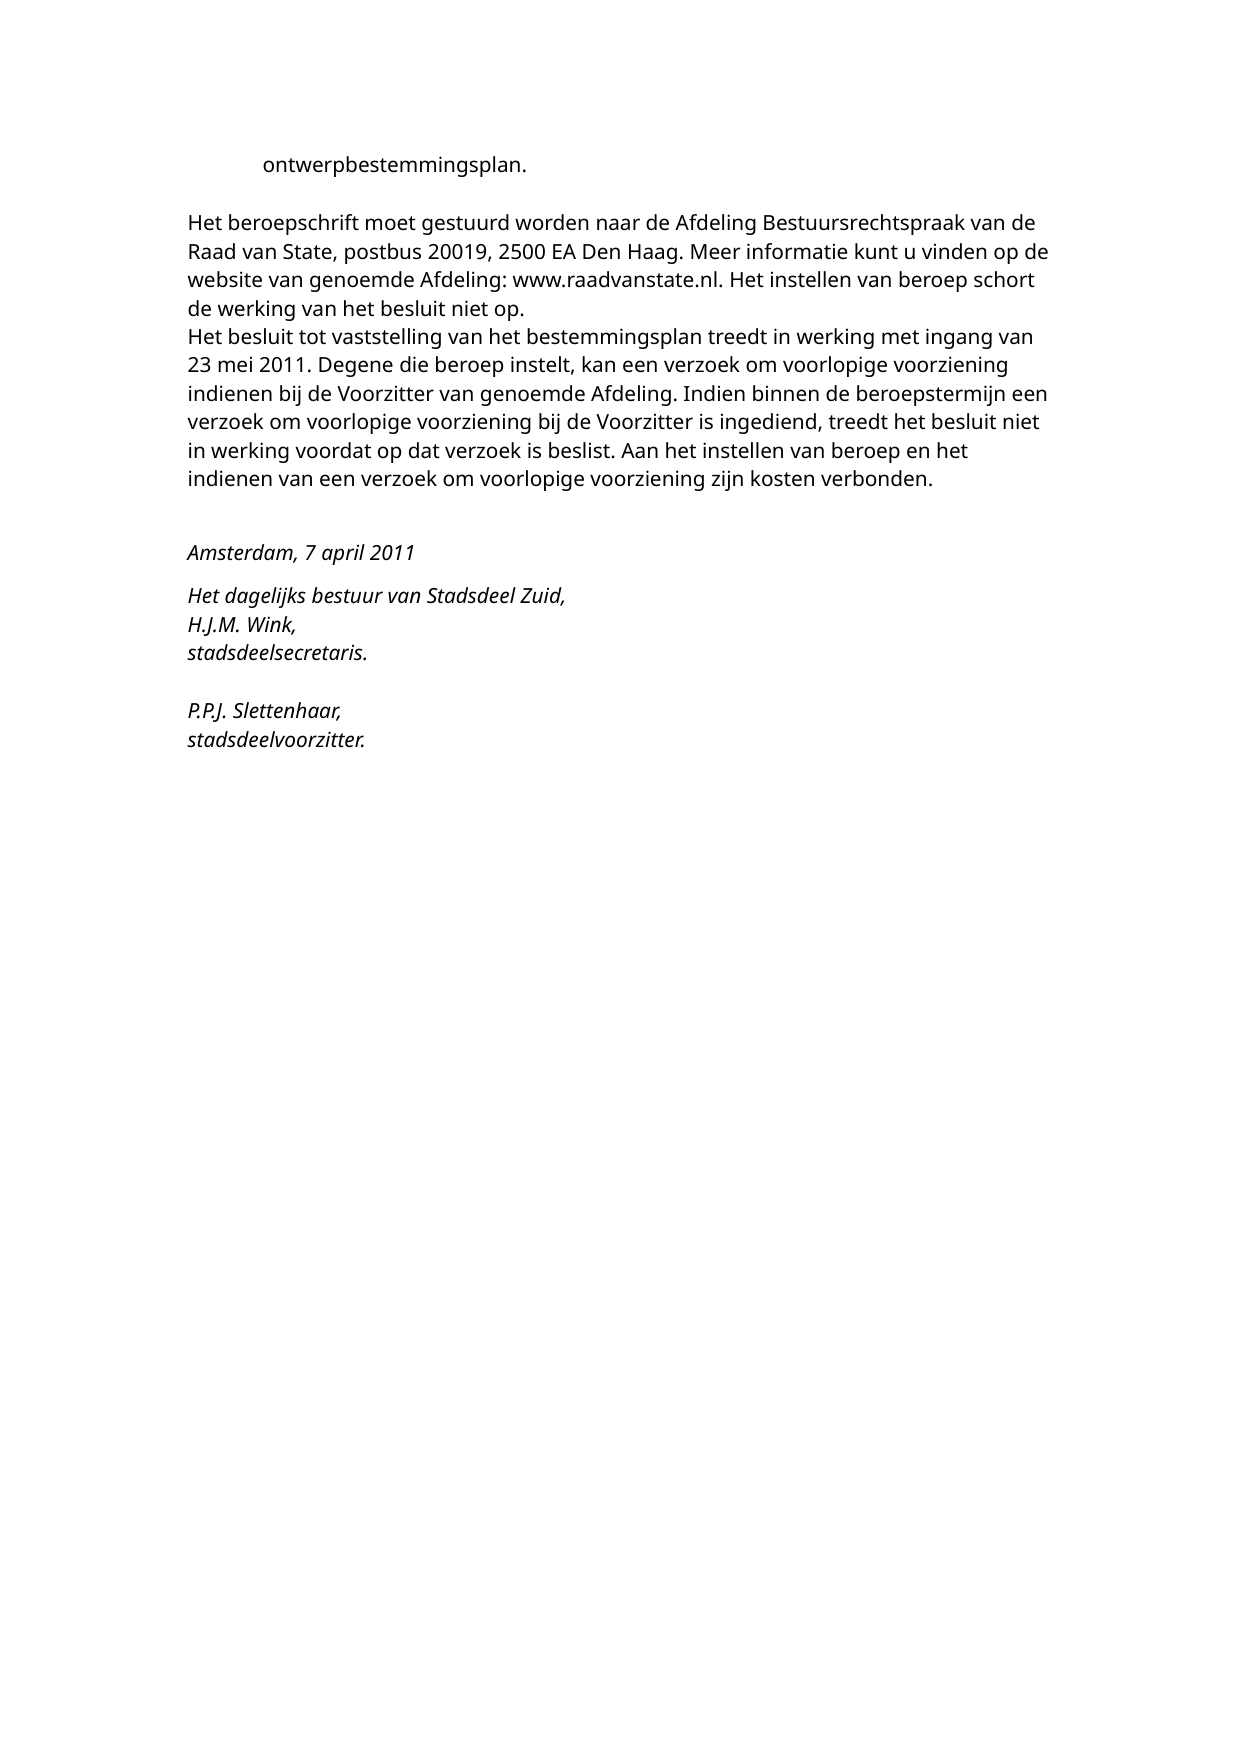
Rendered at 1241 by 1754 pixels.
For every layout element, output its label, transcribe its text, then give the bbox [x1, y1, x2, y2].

text stadsdeelvoorzitter. [187, 725, 1053, 753]
text H.J.M. Wink, [187, 610, 1053, 638]
text stadsdeelsecretaris. [187, 638, 1053, 667]
text Het besluit tot vaststelling van het bestemmingsplan treedt in werking met ingang van 23 mei 2011. Degene die beroep instelt, kan een verzoek om voorlopige voorziening indienen bij de Voorzitter van genoemde Afdeling. Indien binnen de beroepstermijn een verzoek om voorlopige voorziening bij de Voorzitter is ingediend, treedt het besluit niet in werking voordat op dat verzoek is beslist. Aan het instellen van beroep en het indienen van een verzoek om voorlopige voorziening zijn kosten verbonden. [187, 322, 1053, 493]
text Amsterdam, 7 april 2011 [187, 538, 1053, 566]
text Het dagelijks bestuur van Stadsdeel Zuid, [187, 581, 1053, 610]
text Het beroepschrift moet gestuurd worden naar de Afdeling Bestuursrechtspraak van de Raad van State, postbus 20019, 2500 EA Den Haag. Meer informatie kunt u vinden op de website van genoemde Afdeling: www.raadvanstate.nl. Het instellen van beroep schort de werking van het besluit niet op. [187, 208, 1053, 322]
list ontwerpbestemmingsplan. [187, 150, 1053, 178]
text P.P.J. Slettenhaar, [187, 697, 1053, 725]
